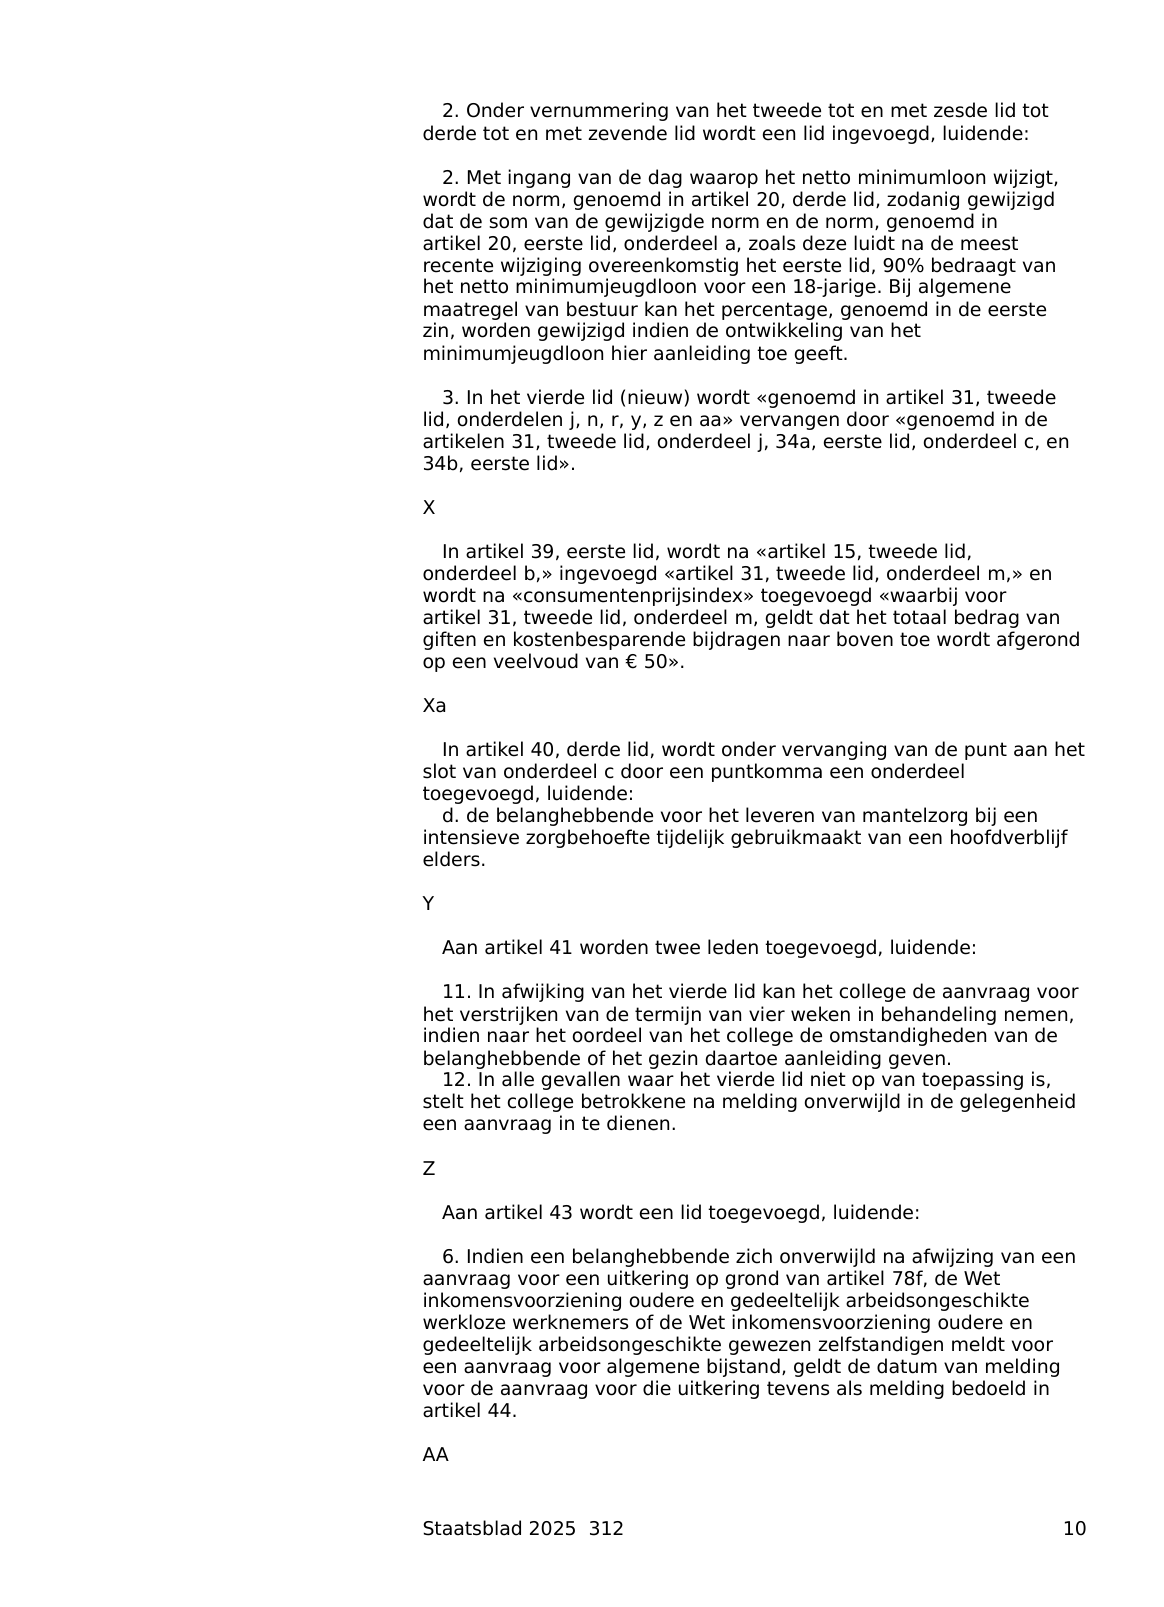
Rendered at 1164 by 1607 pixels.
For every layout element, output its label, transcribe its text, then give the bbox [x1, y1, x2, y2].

text 2. Met ingang van de dag waarop het netto minimumloon wijzigt, wordt de norm, genoemd in artikel 20, derde lid, zodanig gewijzigd dat de som van de gewijzigde norm en de norm, genoemd in artikel 20, eerste lid, onderdeel a, zoals deze luidt na de meest recente wijziging overeenkomstig het eerste lid, 90% bedraagt van het netto minimumjeugdloon voor een 18-jarige. Bij algemene maatregel van bestuur kan het percentage, genoemd in de eerste zin, worden gewijzigd indien de ontwikkeling van het minimumjeugdloon hier aanleiding toe geeft. [422, 167, 1087, 364]
text In artikel 39, eerste lid, wordt na «artikel 15, tweede lid, onderdeel b,» ingevoegd «artikel 31, tweede lid, onderdeel m,» en wordt na «consumentenprijsindex» toegevoegd «waarbij voor artikel 31, tweede lid, onderdeel m, geldt dat het totaal bedrag van giften en kostenbesparende bijdragen naar boven toe wordt afgerond op een veelvoud van € 50». [422, 541, 1087, 673]
text Aan artikel 41 worden twee leden toegevoegd, luidende: [422, 937, 1087, 959]
text d. de belanghebbende voor het leveren van mantelzorg bij een intensieve zorgbehoefte tijdelijk gebruikmaakt van een hoofdverblijf elders. [422, 805, 1087, 871]
text 11. In afwijking van het vierde lid kan het college de aanvraag voor het verstrijken van de termijn van vier weken in behandeling nemen, indien naar het oordeel van het college de omstandigheden van de belanghebbende of het gezin daartoe aanleiding geven. [422, 981, 1087, 1069]
text Xa [422, 695, 1087, 717]
text AA [422, 1444, 1087, 1466]
text 12. In alle gevallen waar het vierde lid niet op van toepassing is, stelt het college betrokkene na melding onverwijld in de gelegenheid een aanvraag in te dienen. [422, 1069, 1087, 1135]
text Y [422, 893, 1087, 915]
text In artikel 40, derde lid, wordt onder vervanging van de punt aan het slot van onderdeel c door een puntkomma een onderdeel toegevoegd, luidende: [422, 739, 1087, 805]
text 2. Onder vernummering van het tweede tot en met zesde lid tot derde tot en met zevende lid wordt een lid ingevoegd, luidende: [422, 100, 1087, 144]
text 6. Indien een belanghebbende zich onverwijld na afwijzing van een aanvraag voor een uitkering op grond van artikel 78f, de Wet inkomensvoorziening oudere en gedeeltelijk arbeidsongeschikte werkloze werknemers of de Wet inkomensvoorziening oudere en gedeeltelijk arbeidsongeschikte gewezen zelfstandigen meldt voor een aanvraag voor algemene bijstand, geldt de datum van melding voor de aanvraag voor die uitkering tevens als melding bedoeld in artikel 44. [422, 1246, 1087, 1422]
text Aan artikel 43 wordt een lid toegevoegd, luidende: [422, 1202, 1087, 1224]
text Z [422, 1157, 1087, 1179]
text 3. In het vierde lid (nieuw) wordt «genoemd in artikel 31, tweede lid, onderdelen j, n, r, y, z en aa» vervangen door «genoemd in de artikelen 31, tweede lid, onderdeel j, 34a, eerste lid, onderdeel c, en 34b, eerste lid». [422, 387, 1087, 474]
text X [422, 497, 1087, 519]
